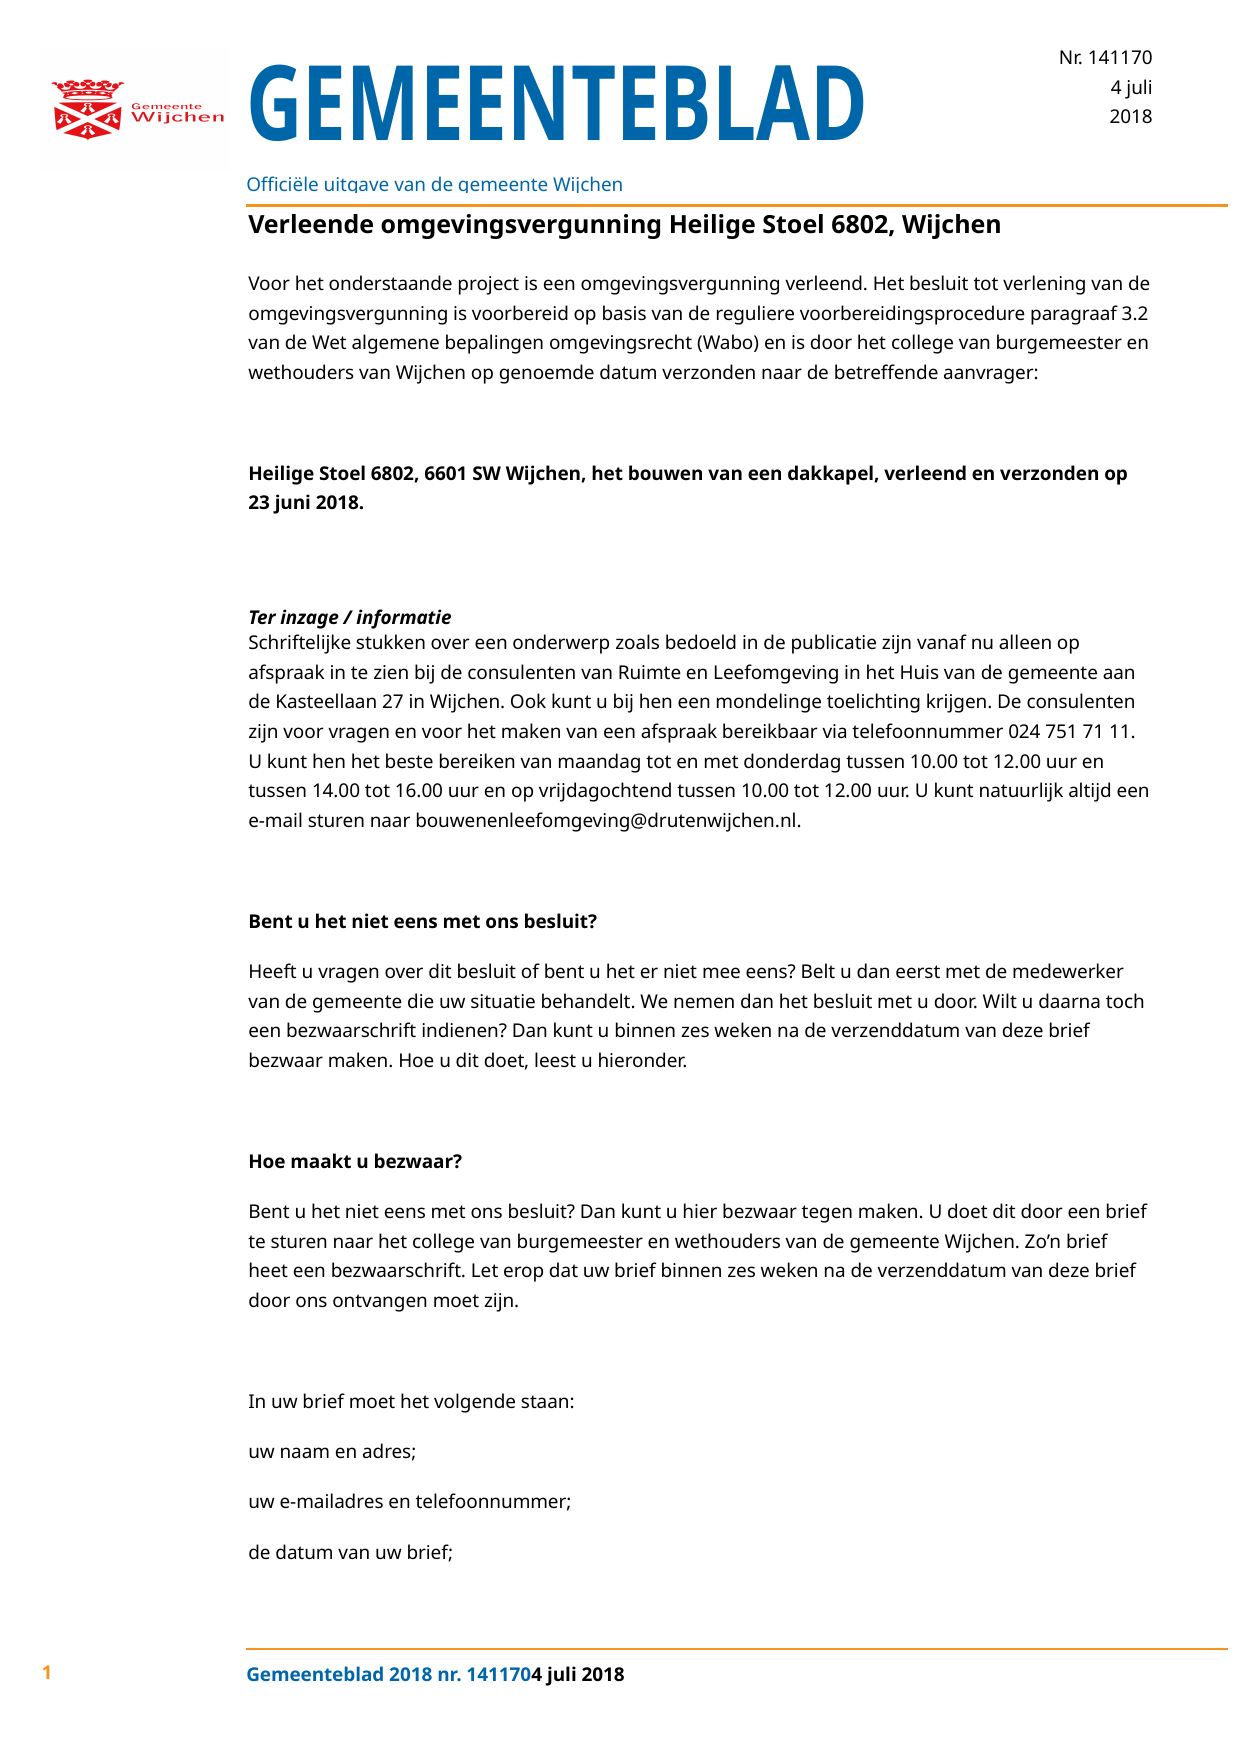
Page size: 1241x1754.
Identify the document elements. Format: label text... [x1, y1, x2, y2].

text Bent u het niet eens met ons besluit? Dan kunt u hier bezwaar tegen maken. U doet dit door een brief te sturen naar het college van burgemeester en wethouders van de gemeente Wijchen. Zo’n brief heet een bezwaarschrift. Let erop dat uw brief binnen zes weken na de verzenddatum van deze brief door ons ontvangen moet zijn. [248, 1198, 1152, 1313]
text uw naam en adres; [248, 1438, 1152, 1464]
text In uw brief moet het volgende staan: [248, 1388, 1152, 1414]
text Voor het onderstaande project is een omgevingsvergunning verleend. Het besluit tot verlening van de omgevingsvergunning is voorbereid op basis van de reguliere voorbereidingsprocedure paragraaf 3.2 van de Wet algemene bepalingen omgevingsrecht (Wabo) en is door het college van burgemeester en wethouders van Wijchen op genoemde datum verzonden naar de betreffende aanvrager: [248, 270, 1152, 385]
text uw e-mailadres en telefoonnummer; [248, 1489, 1152, 1514]
text Schriftelijke stukken over een onderwerp zoals bedoeld in de publicatie zijn vanaf nu alleen op afspraak in te zien bij de consulenten van Ruimte en Leefomgeving in het Huis van de gemeente aan de Kasteellaan 27 in Wijchen. Ook kunt u bij hen een mondelinge toelichting krijgen. De consulenten zijn voor vragen en voor het maken van een afspraak bereikbaar via telefoonnummer 024 751 71 11. U kunt hen het beste bereiken van maandag tot en met donderdag tussen 10.00 tot 12.00 uur en tussen 14.00 tot 16.00 uur en op vrijdagochtend tussen 10.00 tot 12.00 uur. U kunt natuurlijk altijd een e-mail sturen naar bouwenenleefomgeving@drutenwijchen.nl. [248, 629, 1152, 833]
text Heeft u vragen over dit besluit of bent u het er niet mee eens? Belt u dan eerst met de medewerker van de gemeente die uw situatie behandelt. We nemen dan het besluit met u door. Wilt u daarna toch een bezwaarschrift indienen? Dan kunt u binnen zes weken na de verzenddatum van deze brief bezwaar maken. Hoe u dit doet, leest u hieronder. [248, 958, 1152, 1073]
picture [41, 47, 231, 172]
text Heilige Stoel 6802, 6601 SW Wijchen, het bouwen van een dakkapel, verleend en verzonden op 23 juni 2018. [248, 460, 1152, 515]
text Hoe maakt u bezwaar? [248, 1148, 1152, 1174]
text Verleende omgevingsvergunning Heilige Stoel 6802, Wijchen [248, 207, 1152, 241]
text Ter inzage / informatie [248, 604, 1152, 629]
text Bent u het niet eens met ons besluit? [248, 908, 1152, 934]
text de datum van uw brief; [248, 1539, 1152, 1565]
